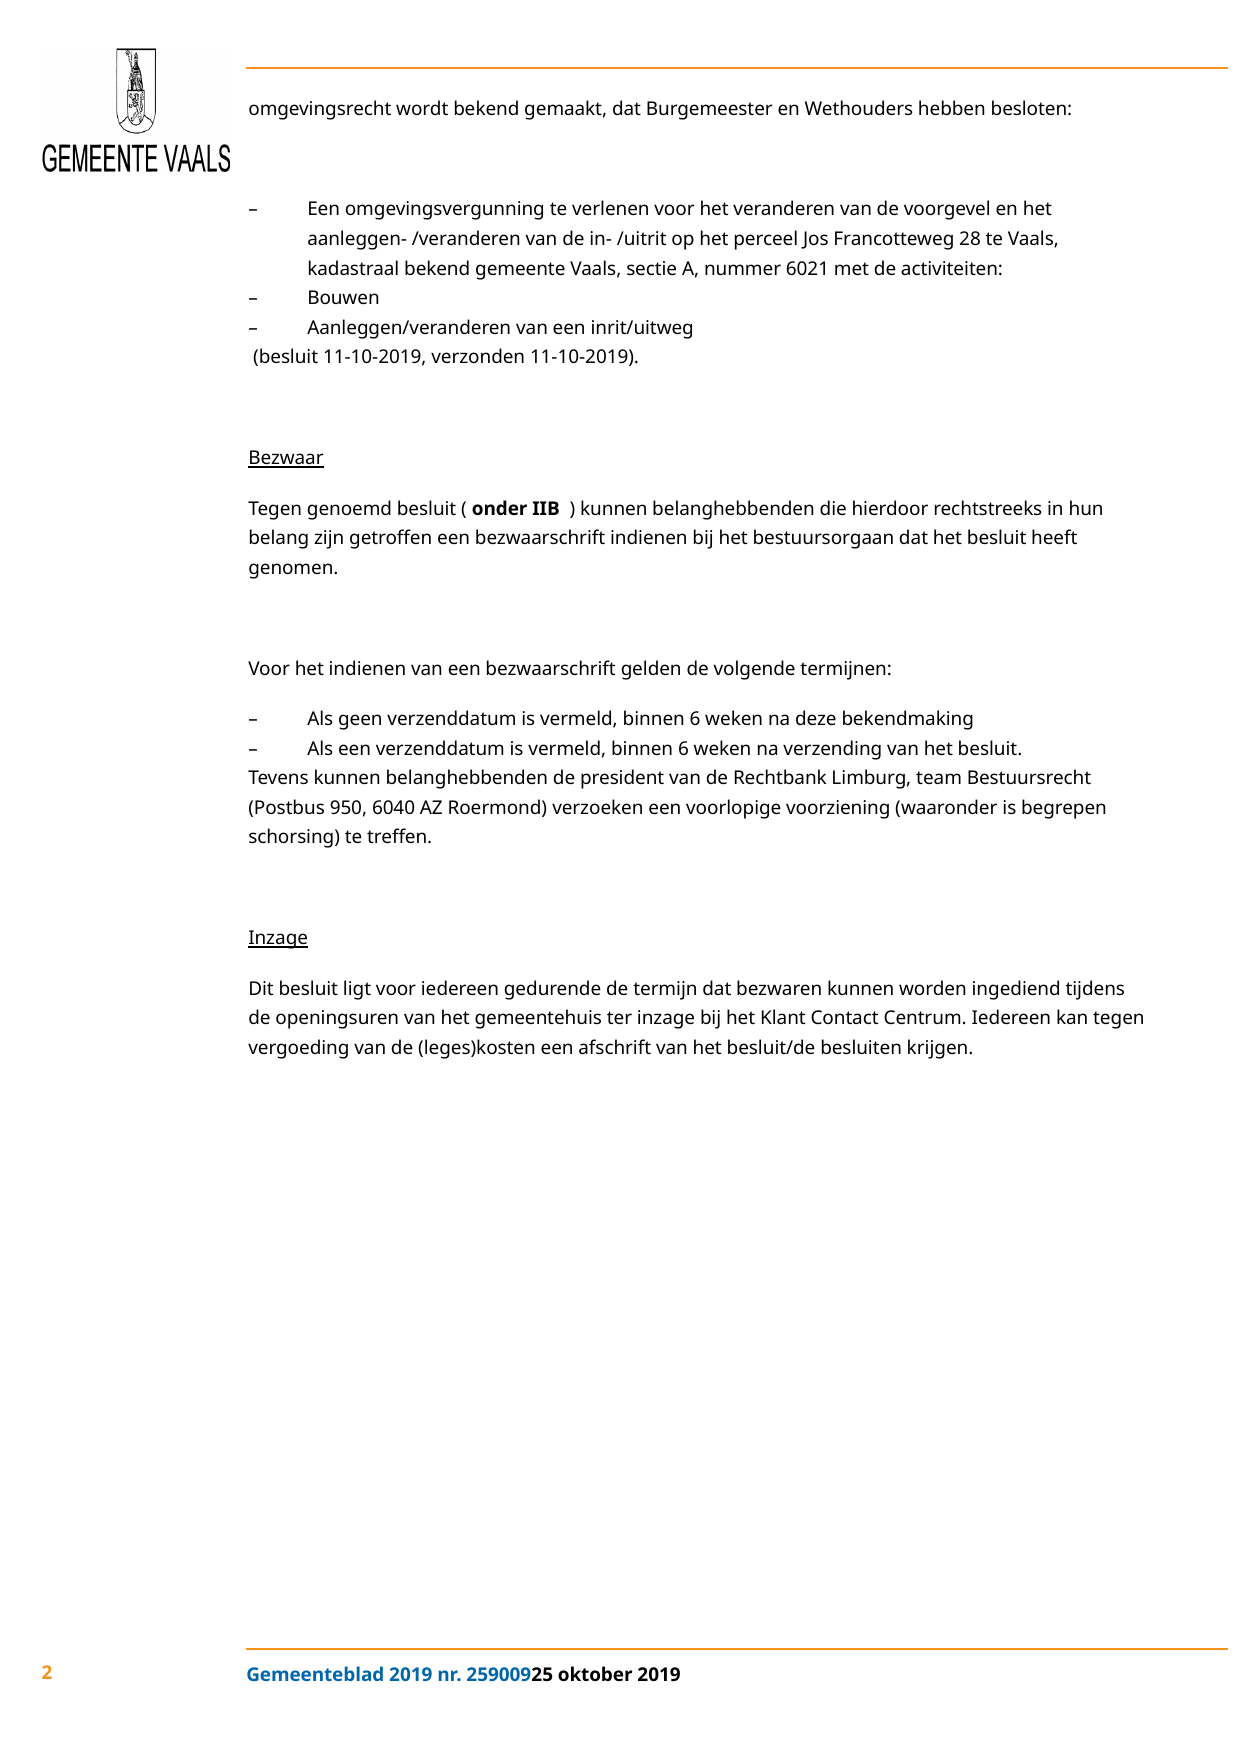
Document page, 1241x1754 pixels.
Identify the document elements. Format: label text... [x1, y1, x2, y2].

text Inzage [248, 924, 1152, 950]
text Dit besluit ligt voor iedereen gedurende de termijn dat bezwaren kunnen worden ingediend tijdens de openingsuren van het gemeentehuis ter inzage bij het Klant Contact Centrum. Iedereen kan tegen vergoeding van de (leges)kosten een afschrift van het besluit/de besluiten krijgen. [248, 975, 1152, 1060]
list Als geen verzenddatum is vermeld, binnen 6 weken na deze bekendmaking [248, 705, 1152, 731]
list Aanleggen/veranderen van een inrit/uitweg [248, 314, 1152, 340]
text omgevingsrecht wordt bekend gemaakt, dat Burgemeester en Wethouders hebben besloten: [248, 95, 1152, 121]
text Tevens kunnen belanghebbenden de president van de Rechtbank Limburg, team Bestuursrecht (Postbus 950, 6040 AZ Roermond) verzoeken een voorlopige voorziening (waaronder is begrepen schorsing) te treffen. [248, 764, 1152, 849]
list Een omgevingsvergunning te verlenen voor het veranderen van de voorgevel en het aanleggen- /veranderen van de in- /uitrit op het perceel Jos Francotteweg 28 te Vaals, kadastraal bekend gemeente Vaals, sectie A, nummer 6021 met de activiteiten: [248, 196, 1152, 281]
text (besluit 11-10-2019, verzonden 11-10-2019). [248, 343, 1152, 369]
text Bezwaar [248, 444, 1152, 470]
list Bouwen [248, 284, 1152, 310]
text Voor het indienen van een bezwaarschrift gelden de volgende termijnen: [248, 655, 1152, 681]
picture [41, 47, 231, 172]
list Als een verzenddatum is vermeld, binnen 6 weken na verzending van het besluit. [248, 735, 1152, 761]
text Tegen genoemd besluit ( onder IIB ) kunnen belanghebbenden die hierdoor rechtstreeks in hun belang zijn getroffen een bezwaarschrift indienen bij het bestuursorgaan dat het besluit heeft genomen. [248, 495, 1152, 580]
